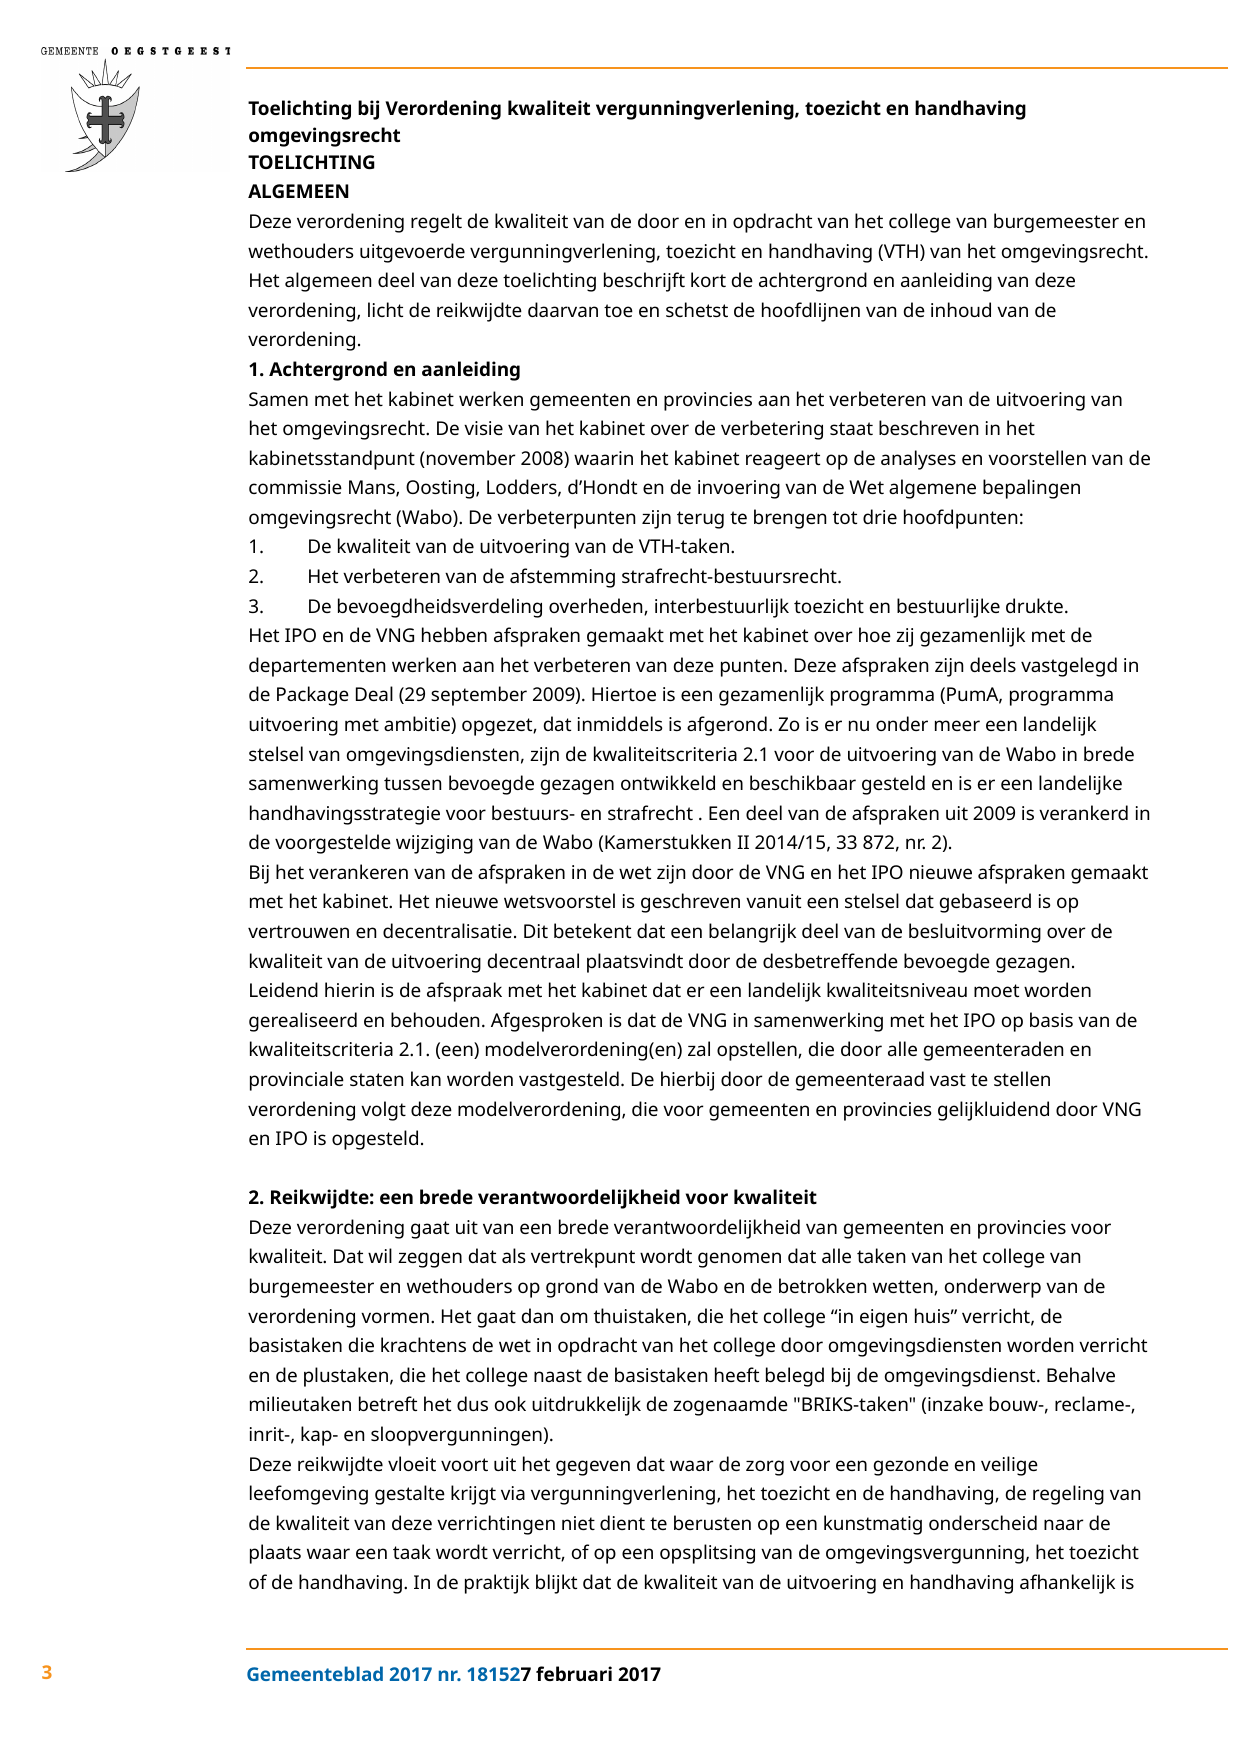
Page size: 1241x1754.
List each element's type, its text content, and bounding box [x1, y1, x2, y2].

text Bij het verankeren van de afspraken in de wet zijn door de VNG en het IPO nieuwe afspraken gemaakt met het kabinet. Het nieuwe wetsvoorstel is geschreven vanuit een stelsel dat gebaseerd is op vertrouwen en decentralisatie. Dit betekent dat een belangrijk deel van de besluitvorming over de kwaliteit van de uitvoering decentraal plaatsvindt door de desbetreffende bevoegde gezagen. Leidend hierin is de afspraak met het kabinet dat er een landelijk kwaliteitsniveau moet worden gerealiseerd en behouden. Afgesproken is dat de VNG in samenwerking met het IPO op basis van de kwaliteitscriteria 2.1. (een) modelverordening(en) zal opstellen, die door alle gemeenteraden en provinciale staten kan worden vastgesteld. De hierbij door de gemeenteraad vast te stellen verordening volgt deze modelverordening, die voor gemeenten en provincies gelijkluidend door VNG en IPO is opgesteld. [248, 859, 1152, 1151]
text ALGEMEEN [248, 179, 1152, 204]
list Het verbeteren van de afstemming strafrecht-bestuursrecht. [248, 563, 1152, 589]
list De kwaliteit van de uitvoering van de VTH-taken. [248, 534, 1152, 559]
text Deze reikwijdte vloeit voort uit het gegeven dat waar de zorg voor een gezonde en veilige leefomgeving gestalte krijgt via vergunningverlening, het toezicht en de handhaving, de regeling van de kwaliteit van deze verrichtingen niet dient te berusten op een kunstmatig onderscheid naar de plaats waar een taak wordt verricht, of op een opsplitsing van de omgevingsvergunning, het toezicht of de handhaving. In de praktijk blijkt dat de kwaliteit van de uitvoering en handhaving afhankelijk is [248, 1451, 1152, 1595]
text 2. Reikwijdte: een brede verantwoordelijkheid voor kwaliteit [248, 1184, 1152, 1210]
picture [41, 47, 231, 172]
text Deze verordening gaat uit van een brede verantwoordelijkheid van gemeenten en provincies voor kwaliteit. Dat wil zeggen dat als vertrekpunt wordt genomen dat alle taken van het college van burgemeester en wethouders op grond van de Wabo en de betrokken wetten, onderwerp van de verordening vormen. Het gaat dan om thuistaken, die het college “in eigen huis” verricht, de basistaken die krachtens de wet in opdracht van het college door omgevingsdiensten worden verricht en de plustaken, die het college naast de basistaken heeft belegd bij de omgevingsdienst. Behalve milieutaken betreft het dus ook uitdrukkelijk de zogenaamde "BRIKS-taken" (inzake bouw-, reclame-, inrit-, kap- en sloopvergunningen). [248, 1214, 1152, 1447]
list De bevoegdheidsverdeling overheden, interbestuurlijk toezicht en bestuurlijke drukte. [248, 593, 1152, 618]
text Samen met het kabinet werken gemeenten en provincies aan het verbeteren van de uitvoering van het omgevingsrecht. De visie van het kabinet over de verbetering staat beschreven in het kabinetsstandpunt (november 2008) waarin het kabinet reageert op de analyses en voorstellen van de commissie Mans, Oosting, Lodders, d’Hondt en de invoering van de Wet algemene bepalingen omgevingsrecht (Wabo). De verbeterpunten zijn terug te brengen tot drie hoofdpunten: [248, 386, 1152, 530]
text Deze verordening regelt de kwaliteit van de door en in opdracht van het college van burgemeester en wethouders uitgevoerde vergunningverlening, toezicht en handhaving (VTH) van het omgevingsrecht. Het algemeen deel van deze toelichting beschrijft kort de achtergrond en aanleiding van deze verordening, licht de reikwijdte daarvan toe en schetst de hoofdlijnen van de inhoud van de verordening. [248, 208, 1152, 352]
text TOELICHTING [248, 149, 1152, 175]
text Toelichting bij Verordening kwaliteit vergunningverlening, toezicht en handhaving omgevingsrecht [248, 95, 1152, 149]
text Het IPO en de VNG hebben afspraken gemaakt met het kabinet over hoe zij gezamenlijk met de departementen werken aan het verbeteren van deze punten. Deze afspraken zijn deels vastgelegd in de Package Deal (29 september 2009). Hiertoe is een gezamenlijk programma (PumA, programma uitvoering met ambitie) opgezet, dat inmiddels is afgerond. Zo is er nu onder meer een landelijk stelsel van omgevingsdiensten, zijn de kwaliteitscriteria 2.1 voor de uitvoering van de Wabo in brede samenwerking tussen bevoegde gezagen ontwikkeld en beschikbaar gesteld en is er een landelijke handhavingsstrategie voor bestuurs- en strafrecht . Een deel van de afspraken uit 2009 is verankerd in de voorgestelde wijziging van de Wabo (Kamerstukken II 2014/15, 33 872, nr. 2). [248, 622, 1152, 855]
text 1. Achtergrond en aanleiding [248, 356, 1152, 382]
